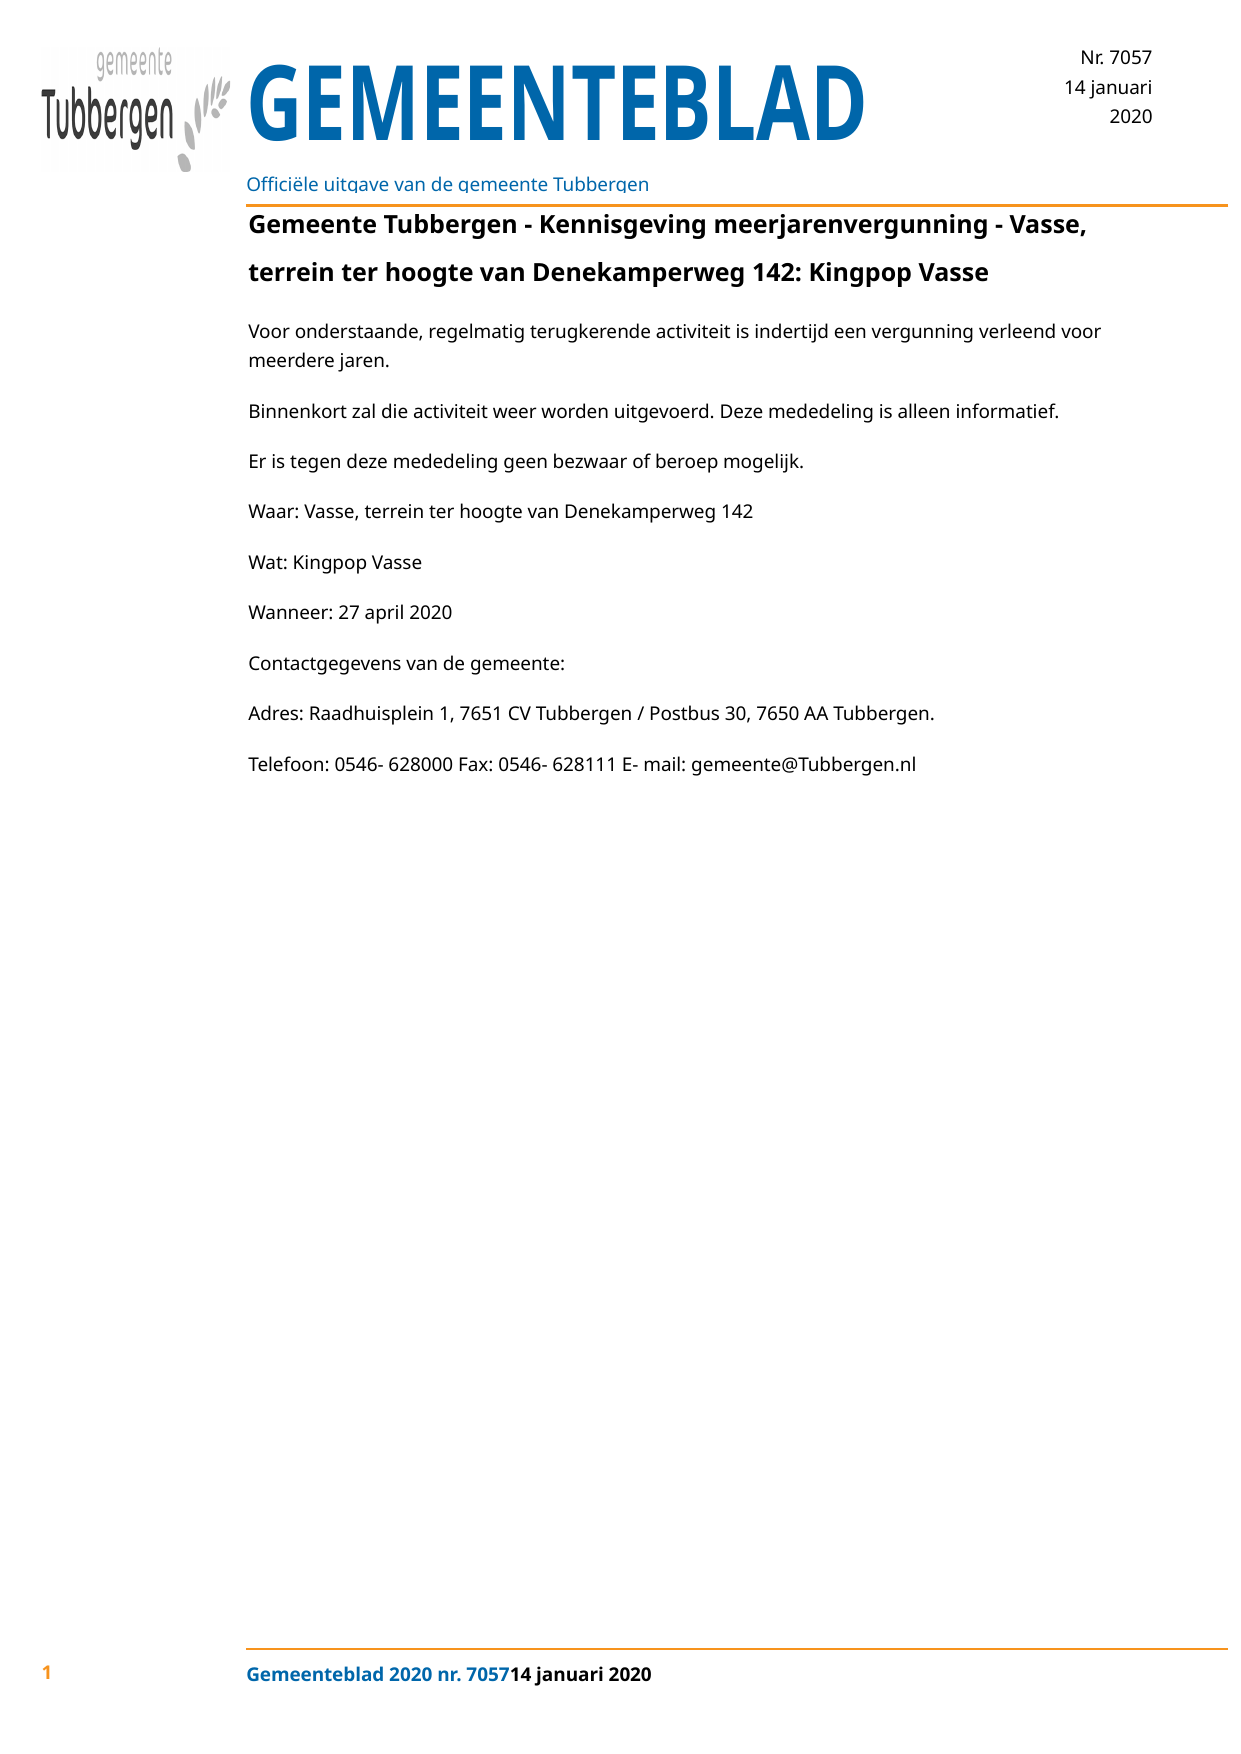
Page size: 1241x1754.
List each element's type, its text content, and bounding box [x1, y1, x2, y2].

text Telefoon: 0546- 628000 Fax: 0546- 628111 E- mail: gemeente@Tubbergen.nl [248, 751, 1152, 777]
text Gemeente Tubbergen - Kennisgeving meerjarenvergunning - Vasse, terrein ter hoogte van Denekamperweg 142: Kingpop Vasse [248, 207, 1152, 288]
text Waar: Vasse, terrein ter hoogte van Denekamperweg 142 [248, 499, 1152, 524]
text Contactgegevens van de gemeente: [248, 650, 1152, 676]
text Voor onderstaande, regelmatig terugkerende activiteit is indertijd een vergunning verleend voor meerdere jaren. [248, 318, 1152, 373]
text Wat: Kingpop Vasse [248, 549, 1152, 575]
text Binnenkort zal die activiteit weer worden uitgevoerd. Deze mededeling is alleen informatief. [248, 398, 1152, 424]
text Adres: Raadhuisplein 1, 7651 CV Tubbergen / Postbus 30, 7650 AA Tubbergen. [248, 700, 1152, 726]
text Wanneer: 27 april 2020 [248, 599, 1152, 625]
picture [41, 47, 231, 172]
text Er is tegen deze mededeling geen bezwaar of beroep mogelijk. [248, 448, 1152, 474]
